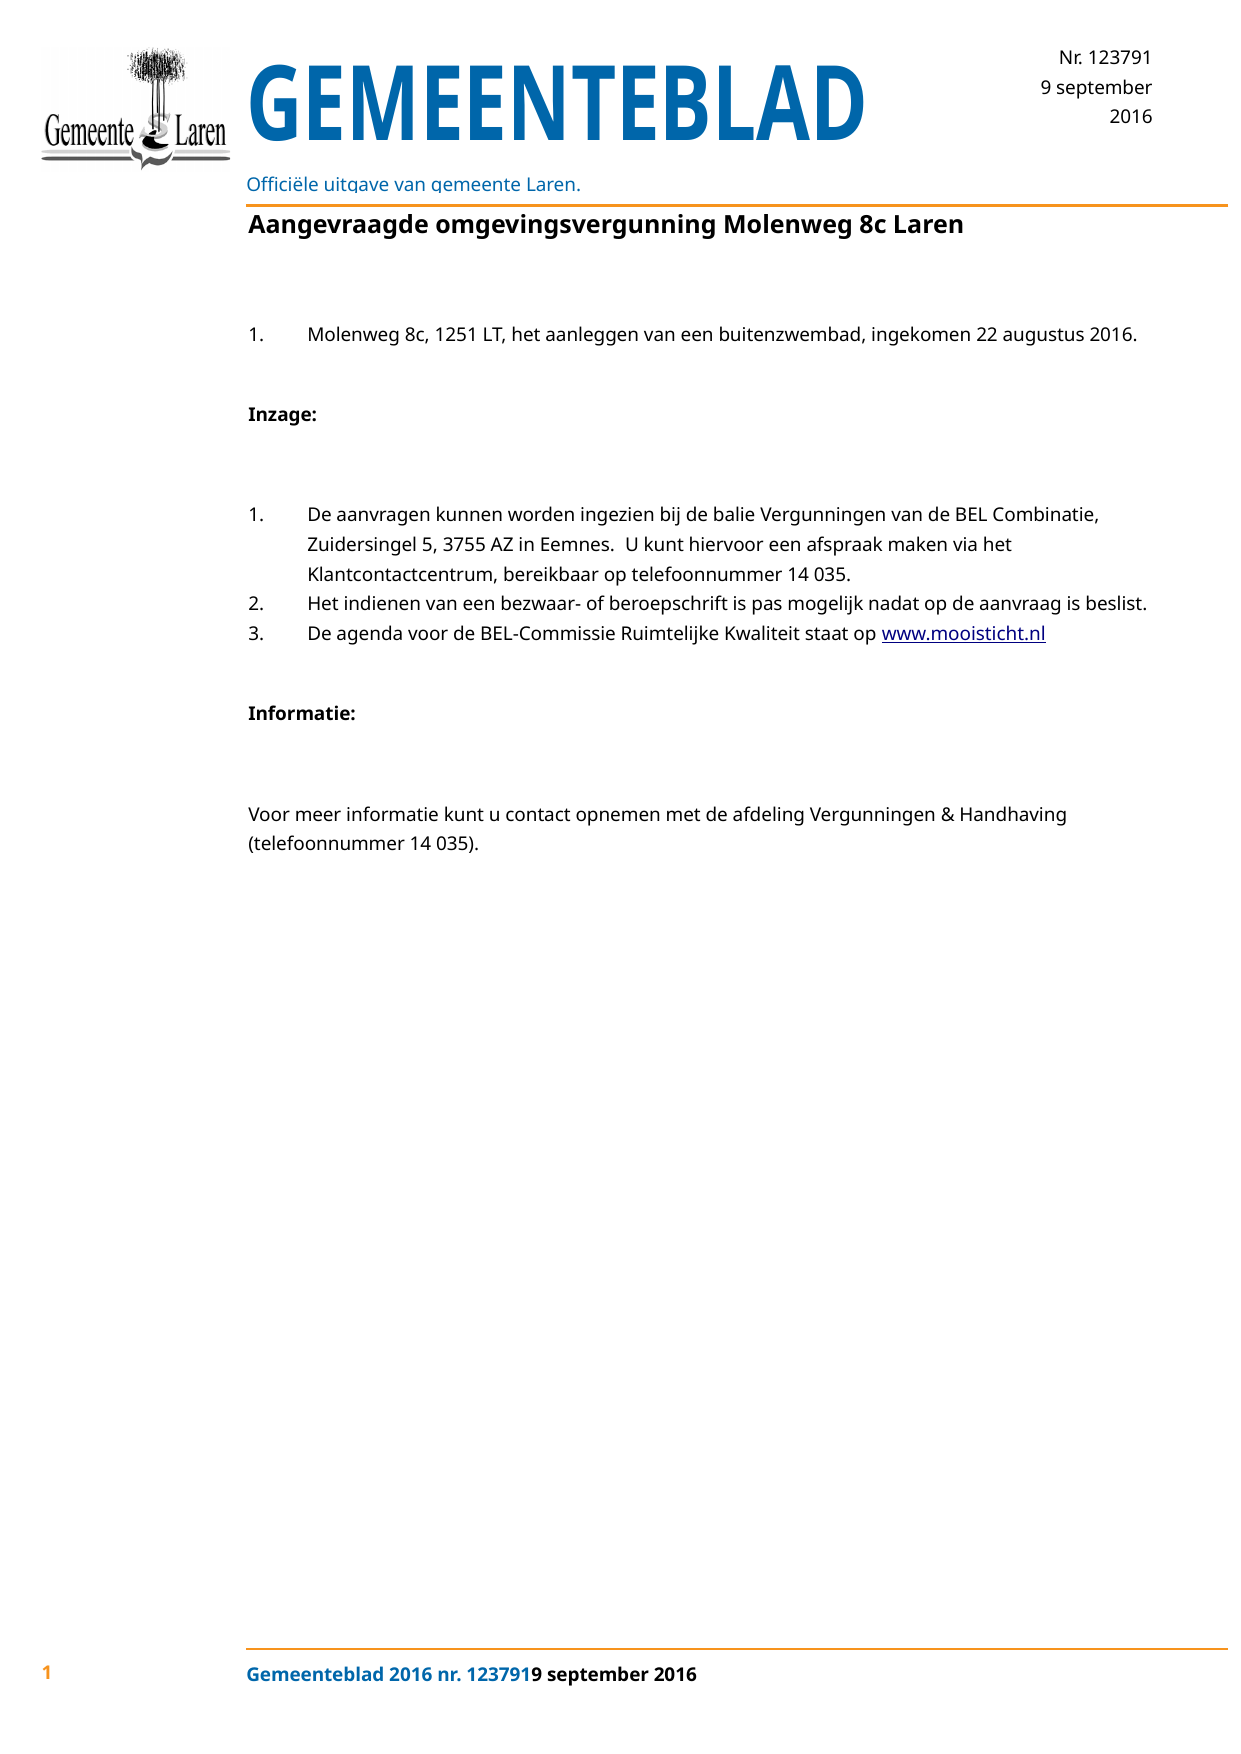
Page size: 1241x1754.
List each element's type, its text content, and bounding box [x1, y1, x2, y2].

picture [41, 47, 231, 172]
list De agenda voor de BEL-Commissie Ruimtelijke Kwaliteit staat op www.mooisticht.nl [248, 620, 1152, 646]
list De aanvragen kunnen worden ingezien bij de balie Vergunningen van de BEL Combinatie, Zuidersingel 5, 3755 AZ in Eemnes. U kunt hiervoor een afspraak maken via het Klantcontactcentrum, bereikbaar op telefoonnummer 14 035. [248, 502, 1152, 586]
text Informatie: [248, 700, 1152, 726]
text Inzage: [248, 401, 1152, 426]
list Het indienen van een bezwaar- of beroepschrift is pas mogelijk nadat op de aanvraag is beslist. [248, 590, 1152, 616]
list Molenweg 8c, 1251 LT, het aanleggen van een buitenzwembad, ingekomen 22 augustus 2016. [248, 321, 1152, 346]
text Voor meer informatie kunt u contact opnemen met de afdeling Vergunningen & Handhaving (telefoonnummer 14 035). [248, 801, 1152, 856]
text Aangevraagde omgevingsvergunning Molenweg 8c Laren [248, 207, 1152, 241]
